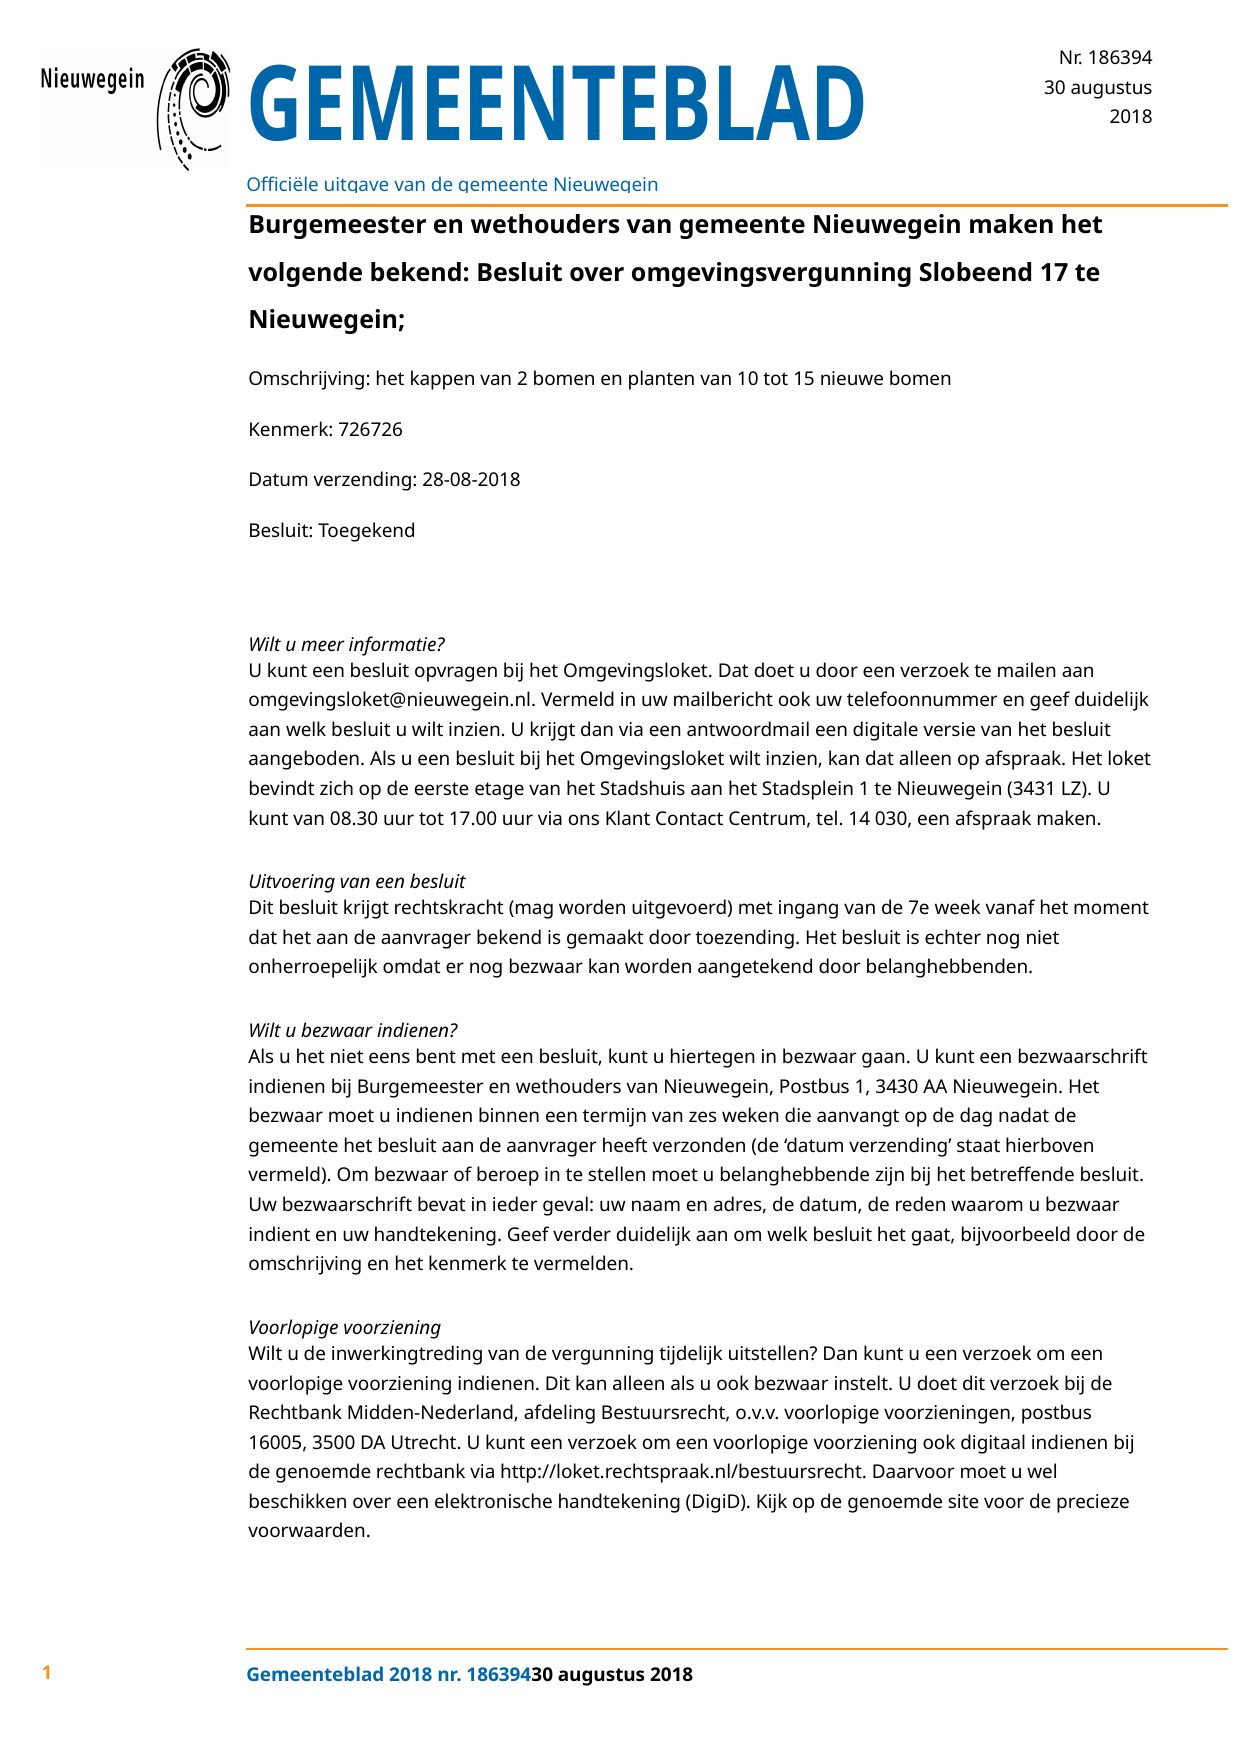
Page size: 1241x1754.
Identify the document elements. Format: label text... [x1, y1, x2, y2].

text Dit besluit krijgt rechtskracht (mag worden uitgevoerd) met ingang van de 7e week vanaf het moment dat het aan de aanvrager bekend is gemaakt door toezending. Het besluit is echter nog niet onherroepelijk omdat er nog bezwaar kan worden aangetekend door belanghebbenden. [248, 894, 1152, 979]
text Voorlopige voorziening [248, 1314, 1152, 1340]
text Datum verzending: 28-08-2018 [248, 466, 1152, 492]
text U kunt een besluit opvragen bij het Omgevingsloket. Dat doet u door een verzoek te mailen aan omgevingsloket@nieuwegein.nl. Vermeld in uw mailbericht ook uw telefoonnummer en geef duidelijk aan welk besluit u wilt inzien. U krijgt dan via een antwoordmail een digitale versie van het besluit aangeboden. Als u een besluit bij het Omgevingsloket wilt inzien, kan dat alleen op afspraak. Het loket bevindt zich op de eerste etage van het Stadshuis aan het Stadsplein 1 te Nieuwegein (3431 LZ). U kunt van 08.30 uur tot 17.00 uur via ons Klant Contact Centrum, tel. 14 030, een afspraak maken. [248, 657, 1152, 831]
text Burgemeester en wethouders van gemeente Nieuwegein maken het volgende bekend: Besluit over omgevingsvergunning Slobeend 17 te Nieuwegein; [248, 207, 1152, 336]
text Omschrijving: het kappen van 2 bomen en planten van 10 tot 15 nieuwe bomen [248, 366, 1152, 391]
text Besluit: Toegekend [248, 517, 1152, 542]
text Wilt u de inwerkingtreding van de vergunning tijdelijk uitstellen? Dan kunt u een verzoek om een voorlopige voorziening indienen. Dit kan alleen als u ook bezwaar instelt. U doet dit verzoek bij de Rechtbank Midden-Nederland, afdeling Bestuursrecht, o.v.v. voorlopige voorzieningen, postbus 16005, 3500 DA Utrecht. U kunt een verzoek om een voorlopige voorziening ook digitaal indienen bij de genoemde rechtbank via http://loket.rechtspraak.nl/bestuursrecht. Daarvoor moet u wel beschikken over een elektronische handtekening (DigiD). Kijk op de genoemde site voor de precieze voorwaarden. [248, 1340, 1152, 1543]
text Wilt u meer informatie? [248, 631, 1152, 657]
text Als u het niet eens bent met een besluit, kunt u hiertegen in bezwaar gaan. U kunt een bezwaarschrift indienen bij Burgemeester en wethouders van Nieuwegein, Postbus 1, 3430 AA Nieuwegein. Het bezwaar moet u indienen binnen een termijn van zes weken die aanvangt op de dag nadat de gemeente het besluit aan de aanvrager heeft verzonden (de ‘datum verzending’ staat hierboven vermeld). Om bezwaar of beroep in te stellen moet u belanghebbende zijn bij het betreffende besluit. Uw bezwaarschrift bevat in ieder geval: uw naam en adres, de datum, de reden waarom u bezwaar indient en uw handtekening. Geef verder duidelijk aan om welk besluit het gaat, bijvoorbeeld door de omschrijving en het kenmerk te vermelden. [248, 1043, 1152, 1276]
text Uitvoering van een besluit [248, 869, 1152, 894]
text Kenmerk: 726726 [248, 416, 1152, 442]
picture [41, 47, 231, 172]
text Wilt u bezwaar indienen? [248, 1018, 1152, 1043]
